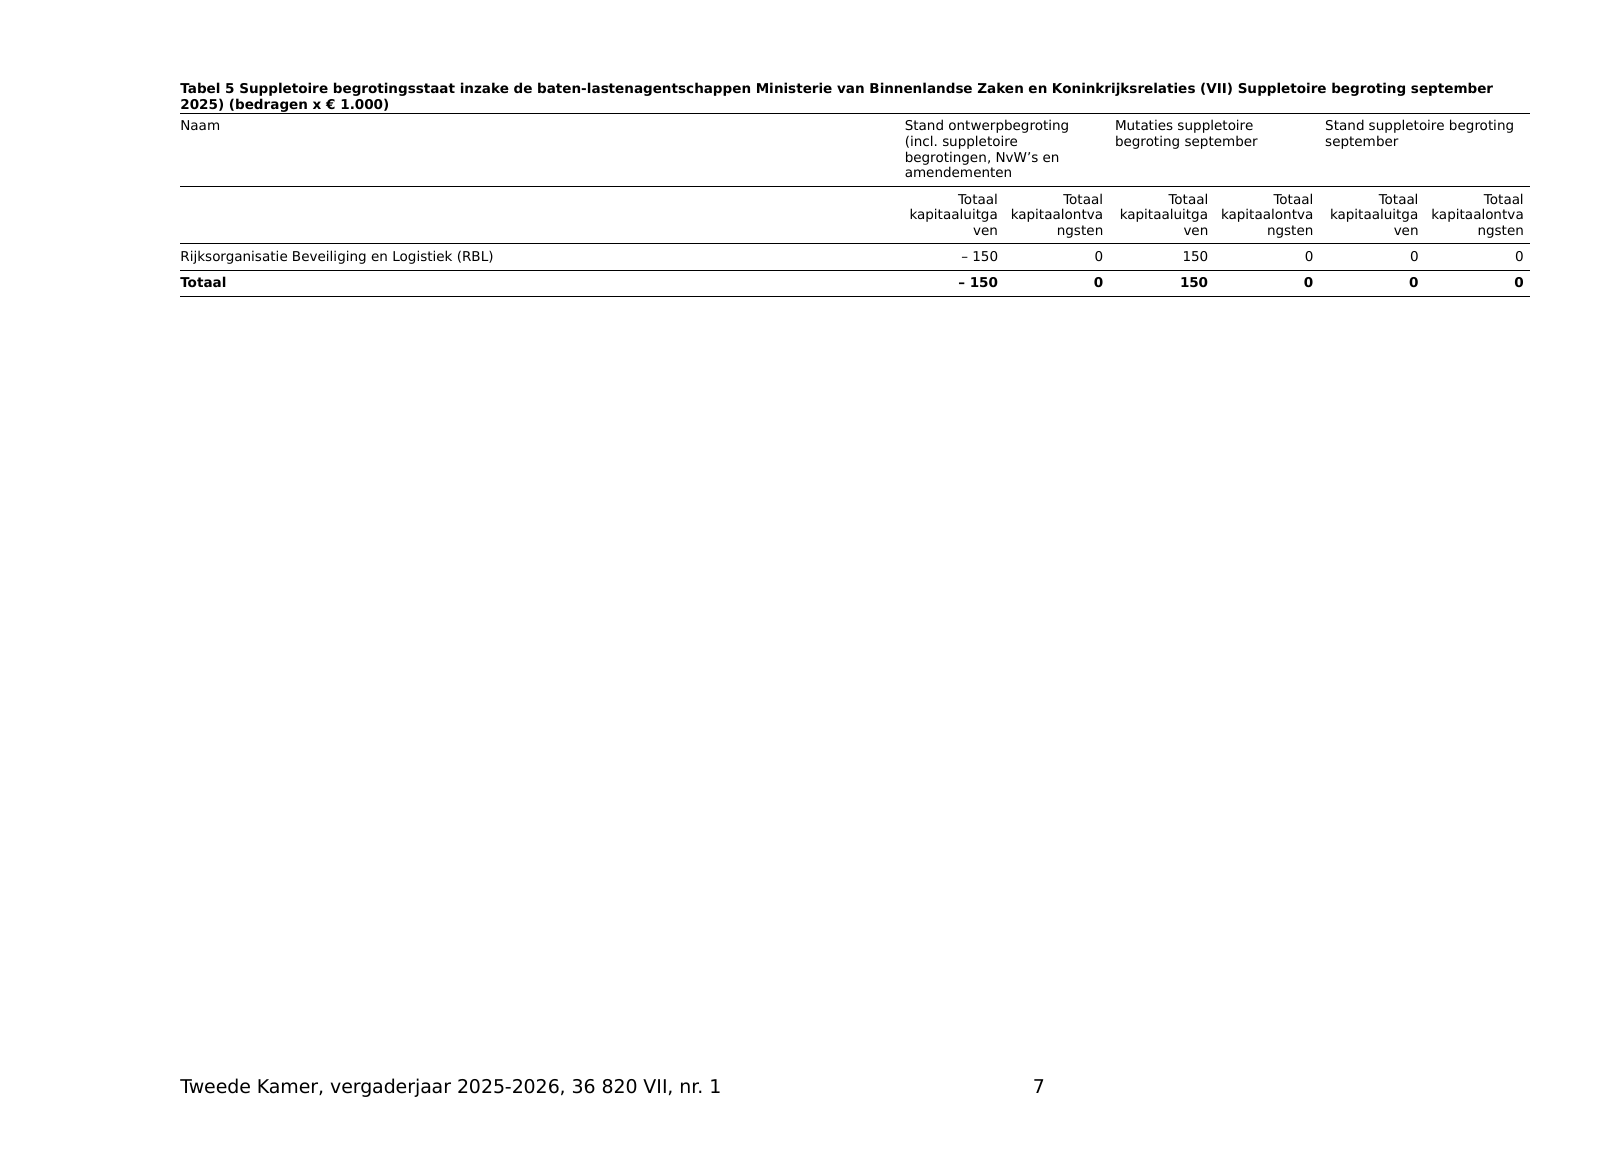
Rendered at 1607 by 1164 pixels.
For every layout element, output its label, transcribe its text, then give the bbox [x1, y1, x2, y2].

table_cell 0 [1004, 271, 1109, 296]
table_cell 0 [1424, 271, 1529, 296]
table_cell Totaal kapitaaluitgaven [1109, 187, 1214, 243]
table_cell Totaal [180, 271, 898, 296]
table_cell 0 [1319, 271, 1424, 296]
table_cell Totaal kapitaalontvangsten [1004, 187, 1109, 243]
table_cell Rijksorganisatie Beveiliging en Logistiek (RBL) [180, 244, 898, 269]
table_cell 0 [1424, 244, 1529, 269]
table_cell – 150 [899, 271, 1004, 296]
table_cell 0 [1214, 244, 1319, 269]
table_cell Stand suppletoire begroting september [1319, 114, 1529, 186]
table_cell Totaal kapitaalontvangsten [1424, 187, 1529, 243]
table_cell Stand ontwerpbegroting (incl. suppletoire begrotingen, NvW’s en amendementen [899, 114, 1109, 186]
table_cell 0 [1004, 244, 1109, 269]
table_cell Naam [180, 114, 898, 186]
table_cell 150 [1109, 244, 1214, 269]
table_cell Mutaties suppletoire begroting september [1109, 114, 1319, 186]
table_cell 0 [1214, 271, 1319, 296]
table_cell Totaal kapitaaluitgaven [1319, 187, 1424, 243]
table_header Tabel 5 Suppletoire begrotingsstaat inzake de baten-lastenagentschappen Ministerie van Binnenlandse Zaken en Koninkrijksrelaties (VII) Suppletoire begroting september 2025) (bedragen x € 1.000) [180, 81, 1529, 112]
table_cell 150 [1109, 271, 1214, 296]
table_cell 0 [1319, 244, 1424, 269]
table_cell Totaal kapitaaluitgaven [899, 187, 1004, 243]
table_cell Totaal kapitaalontvangsten [1214, 187, 1319, 243]
table_cell – 150 [899, 244, 1004, 269]
table_cell [180, 187, 898, 243]
